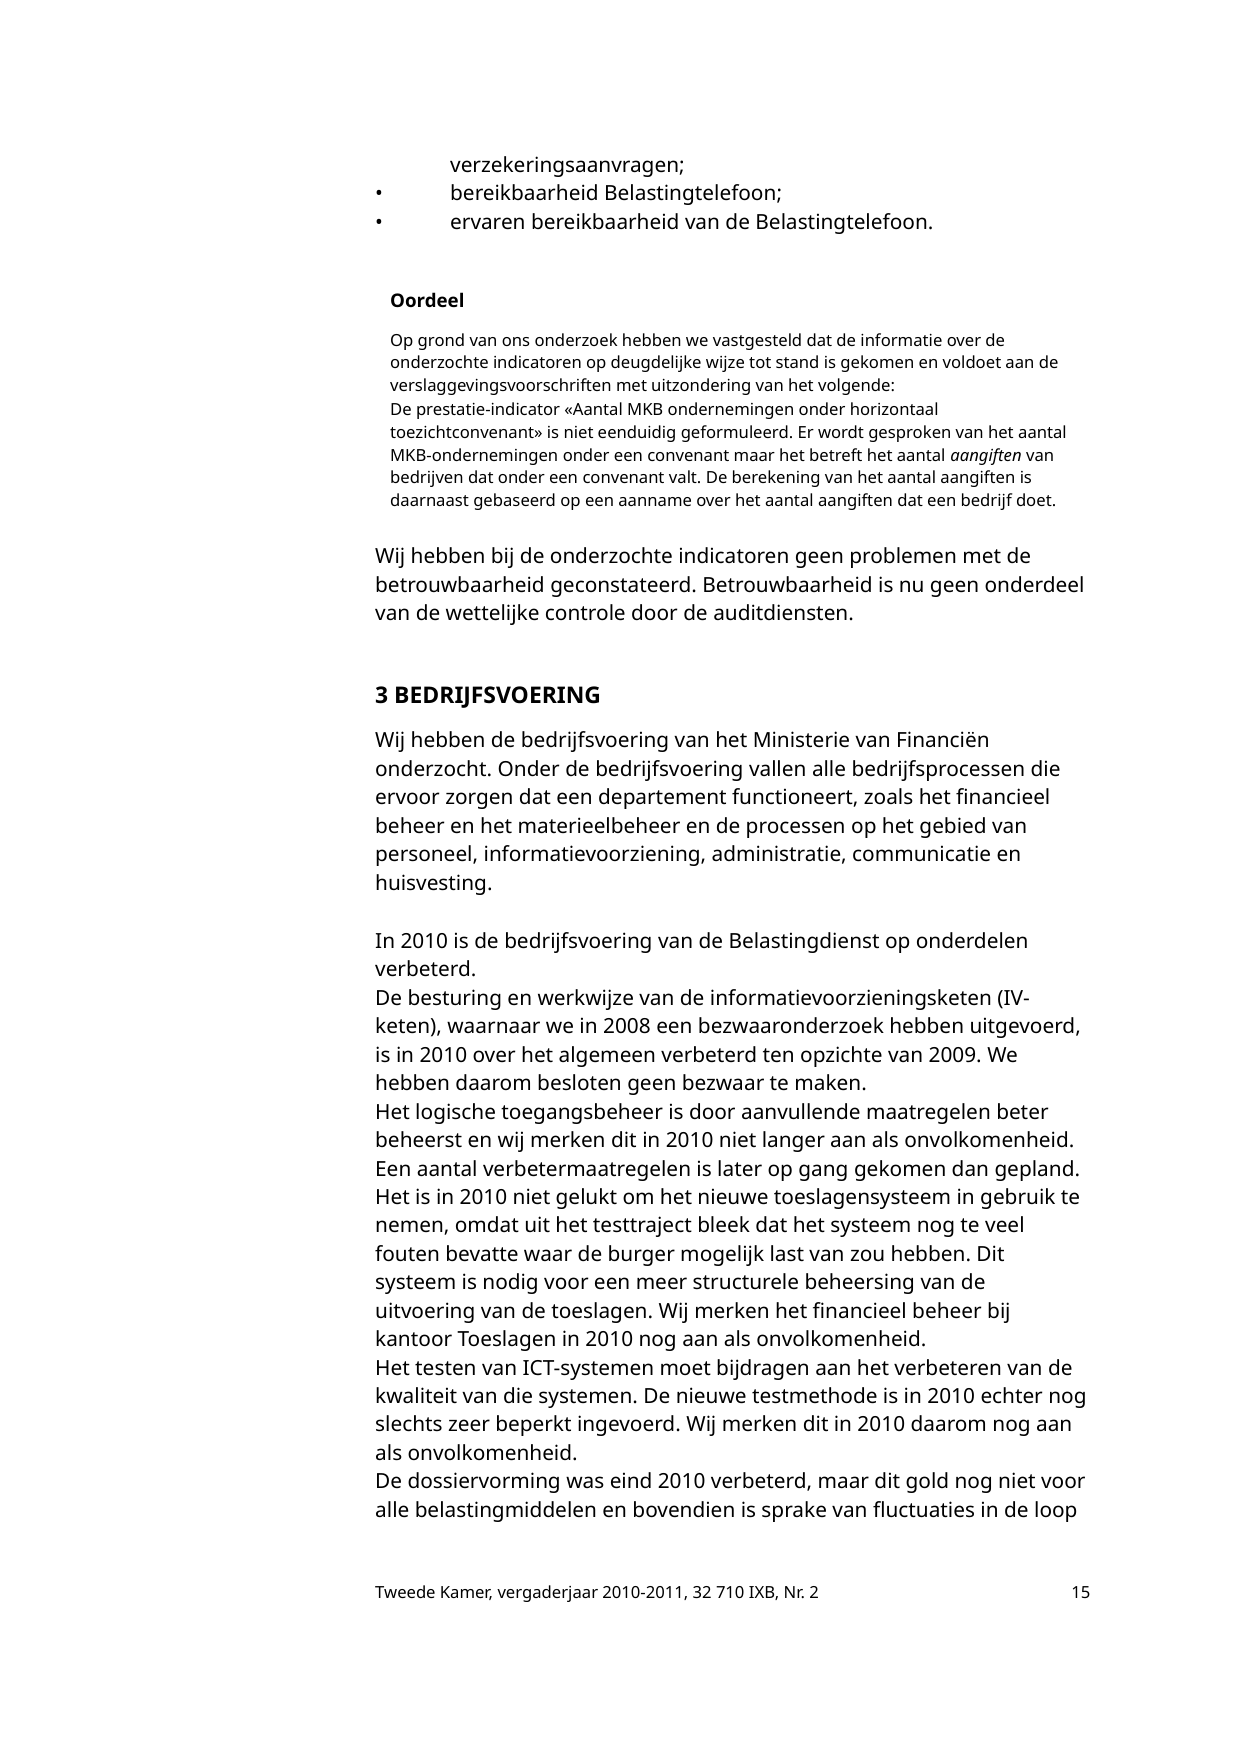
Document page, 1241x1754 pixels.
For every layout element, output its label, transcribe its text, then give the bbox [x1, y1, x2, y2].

text Een aantal verbetermaatregelen is later op gang gekomen dan gepland. [375, 1154, 1090, 1182]
subtitle Oordeel [390, 288, 1087, 313]
text Wij hebben de bedrijfsvoering van het Ministerie van Financiën onderzocht. Onder de bedrijfsvoering vallen alle bedrijfsprocessen die ervoor zorgen dat een departement functioneert, zoals het financieel beheer en het materieelbeheer en de processen op het gebied van personeel, informatievoorziening, administratie, communicatie en huisvesting. [375, 726, 1090, 896]
list ervaren bereikbaarheid van de Belastingtelefoon. [375, 207, 1090, 235]
text In 2010 is de bedrijfsvoering van de Belastingdienst op onderdelen verbeterd. [375, 926, 1090, 983]
text Het testen van ICT-systemen moet bijdragen aan het verbeteren van de kwaliteit van die systemen. De nieuwe testmethode is in 2010 echter nog slechts zeer beperkt ingevoerd. Wij merken dit in 2010 daarom nog aan als onvolkomenheid. [375, 1353, 1090, 1466]
text Het is in 2010 niet gelukt om het nieuwe toeslagensysteem in gebruik te nemen, omdat uit het testtraject bleek dat het systeem nog te veel fouten bevatte waar de burger mogelijk last van zou hebben. Dit systeem is nodig voor een meer structurele beheersing van de uitvoering van de toeslagen. Wij merken het financieel beheer bij kantoor Toeslagen in 2010 nog aan als onvolkomenheid. [375, 1182, 1090, 1353]
list verzekeringsaanvragen; [375, 150, 1090, 178]
text Het logische toegangsbeheer is door aanvullende maatregelen beter beheerst en wij merken dit in 2010 niet langer aan als onvolkomenheid. [375, 1097, 1090, 1154]
list bereikbaarheid Belastingtelefoon; [375, 178, 1090, 207]
text De dossiervorming was eind 2010 verbeterd, maar dit gold nog niet voor alle belastingmiddelen en bovendien is sprake van fluctuaties in de loop [375, 1466, 1090, 1523]
text Op grond van ons onderzoek hebben we vastgesteld dat de informatie over de onderzochte indicatoren op deugdelijke wijze tot stand is gekomen en voldoet aan de verslaggevingsvoorschriften met uitzondering van het volgende: [390, 328, 1087, 396]
text De besturing en werkwijze van de informatievoorzieningsketen (IV-keten), waarnaar we in 2008 een bezwaaronderzoek hebben uitgevoerd, is in 2010 over het algemeen verbeterd ten opzichte van 2009. We hebben daarom besloten geen bezwaar te maken. [375, 983, 1090, 1097]
text De prestatie-indicator «Aantal MKB ondernemingen onder horizontaal toezichtconvenant» is niet eenduidig geformuleerd. Er wordt gesproken van het aantal MKB-ondernemingen onder een convenant maar het betreft het aantal aangiften van bedrijven dat onder een convenant valt. De berekening van het aantal aangiften is daarnaast gebaseerd op een aanname over het aantal aangiften dat een bedrijf doet. [390, 398, 1087, 511]
text Wij hebben bij de onderzochte indicatoren geen problemen met de betrouwbaarheid geconstateerd. Betrouwbaarheid is nu geen onderdeel van de wettelijke controle door de auditdiensten. [375, 541, 1090, 627]
subtitle 3 BEDRIJFSVOERING [375, 679, 1090, 711]
